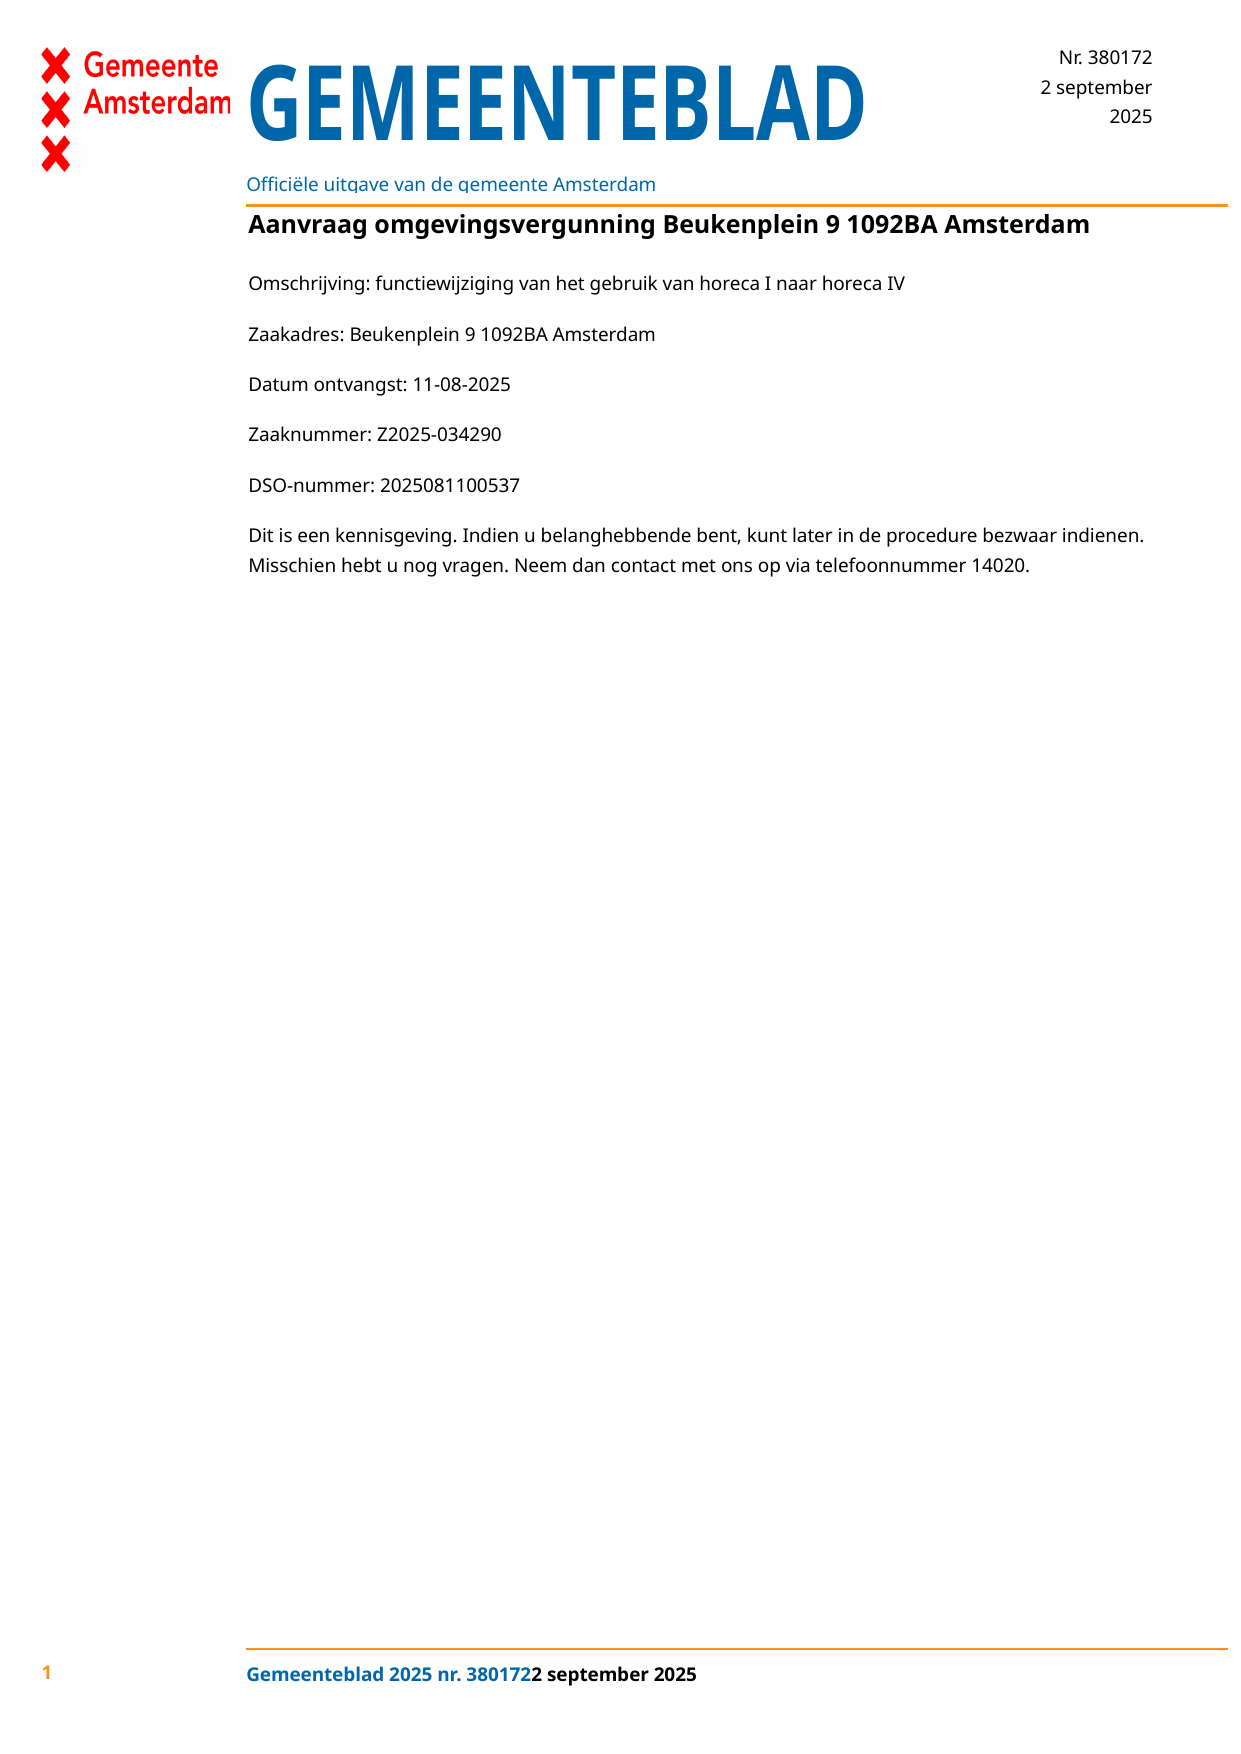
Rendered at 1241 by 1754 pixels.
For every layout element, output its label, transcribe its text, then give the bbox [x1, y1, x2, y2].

picture [41, 47, 231, 172]
text Aanvraag omgevingsvergunning Beukenplein 9 1092BA Amsterdam [248, 207, 1152, 241]
text Datum ontvangst: 11-08-2025 [248, 371, 1152, 397]
text Omschrijving: functiewijziging van het gebruik van horeca I naar horeca IV [248, 270, 1152, 296]
text Zaakadres: Beukenplein 9 1092BA Amsterdam [248, 321, 1152, 346]
text DSO-nummer: 2025081100537 [248, 472, 1152, 498]
text Zaaknummer: Z2025-034290 [248, 422, 1152, 447]
text Dit is een kennisgeving. Indien u belanghebbende bent, kunt later in de procedure bezwaar indienen. Misschien hebt u nog vragen. Neem dan contact met ons op via telefoonnummer 14020. [248, 522, 1152, 578]
